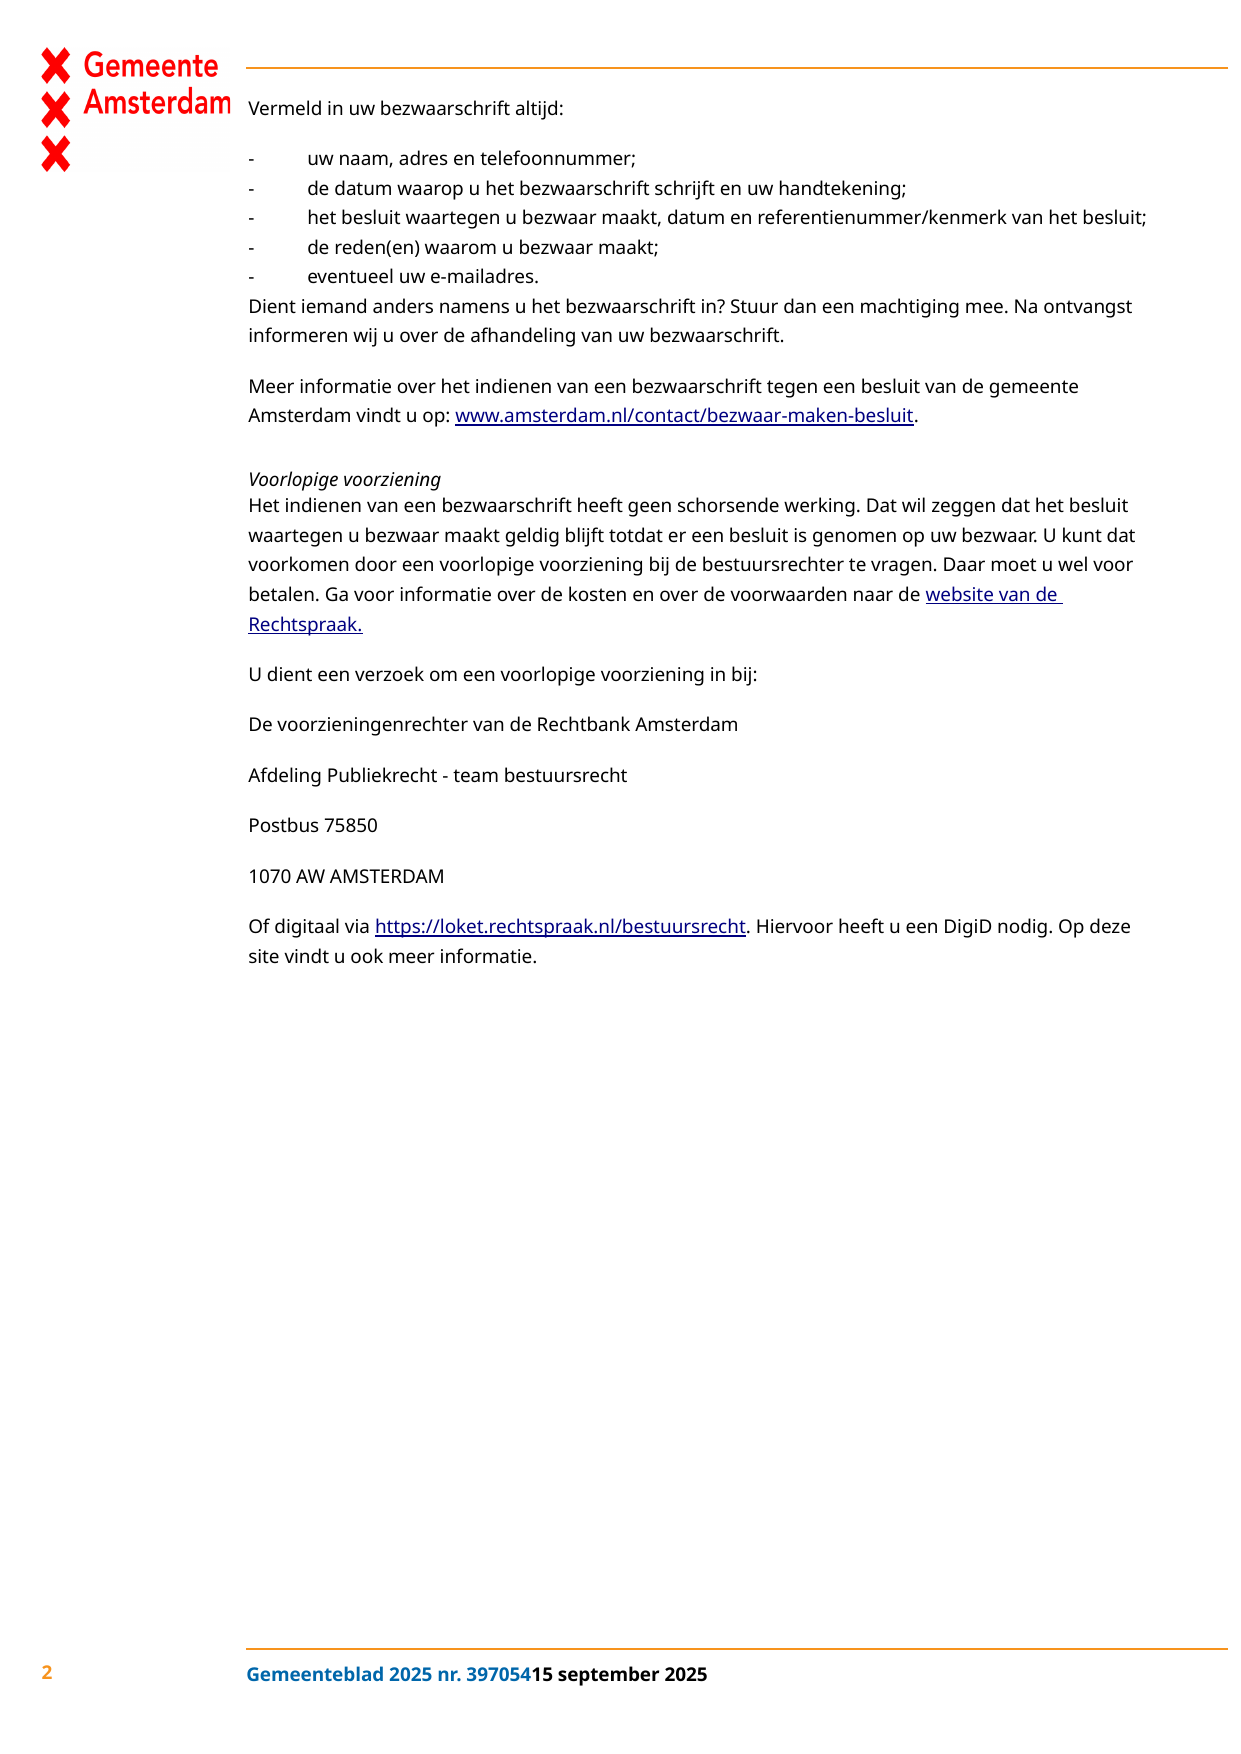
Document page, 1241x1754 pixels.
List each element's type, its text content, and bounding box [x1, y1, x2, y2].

text Voorlopige voorziening [248, 467, 1152, 492]
text Postbus 75850 [248, 812, 1152, 838]
text Afdeling Publiekrecht - team bestuursrecht [248, 762, 1152, 788]
text De voorzieningenrechter van de Rechtbank Amsterdam [248, 712, 1152, 737]
text Meer informatie over het indienen van een bezwaarschrift tegen een besluit van de gemeente Amsterdam vindt u op: www.amsterdam.nl/contact/bezwaar-maken-besluit. [248, 373, 1152, 428]
list de reden(en) waarom u bezwaar maakt; [248, 234, 1152, 260]
list de datum waarop u het bezwaarschrift schrijft en uw handtekening; [248, 175, 1152, 201]
text Het indienen van een bezwaarschrift heeft geen schorsende werking. Dat wil zeggen dat het besluit waartegen u bezwaar maakt geldig blijft totdat er een besluit is genomen op uw bezwaar. U kunt dat voorkomen door een voorlopige voorziening bij de bestuursrechter te vragen. Daar moet u wel voor betalen. Ga voor informatie over de kosten en over de voorwaarden naar de website van de Rechtspraak. [248, 492, 1152, 636]
text Vermeld in uw bezwaarschrift altijd: [248, 95, 1152, 121]
text 1070 AW AMSTERDAM [248, 863, 1152, 888]
text Of digitaal via https://loket.rechtspraak.nl/bestuursrecht. Hiervoor heeft u een DigiD nodig. Op deze site vindt u ook meer informatie. [248, 913, 1152, 968]
text U dient een verzoek om een voorlopige voorziening in bij: [248, 661, 1152, 687]
picture [41, 47, 231, 172]
text Dient iemand anders namens u het bezwaarschrift in? Stuur dan een machtiging mee. Na ontvangst informeren wij u over de afhandeling van uw bezwaarschrift. [248, 293, 1152, 348]
list het besluit waartegen u bezwaar maakt, datum en referentienummer/kenmerk van het besluit; [248, 204, 1152, 230]
list eventueel uw e-mailadres. [248, 263, 1152, 289]
list uw naam, adres en telefoonnummer; [248, 145, 1152, 171]
